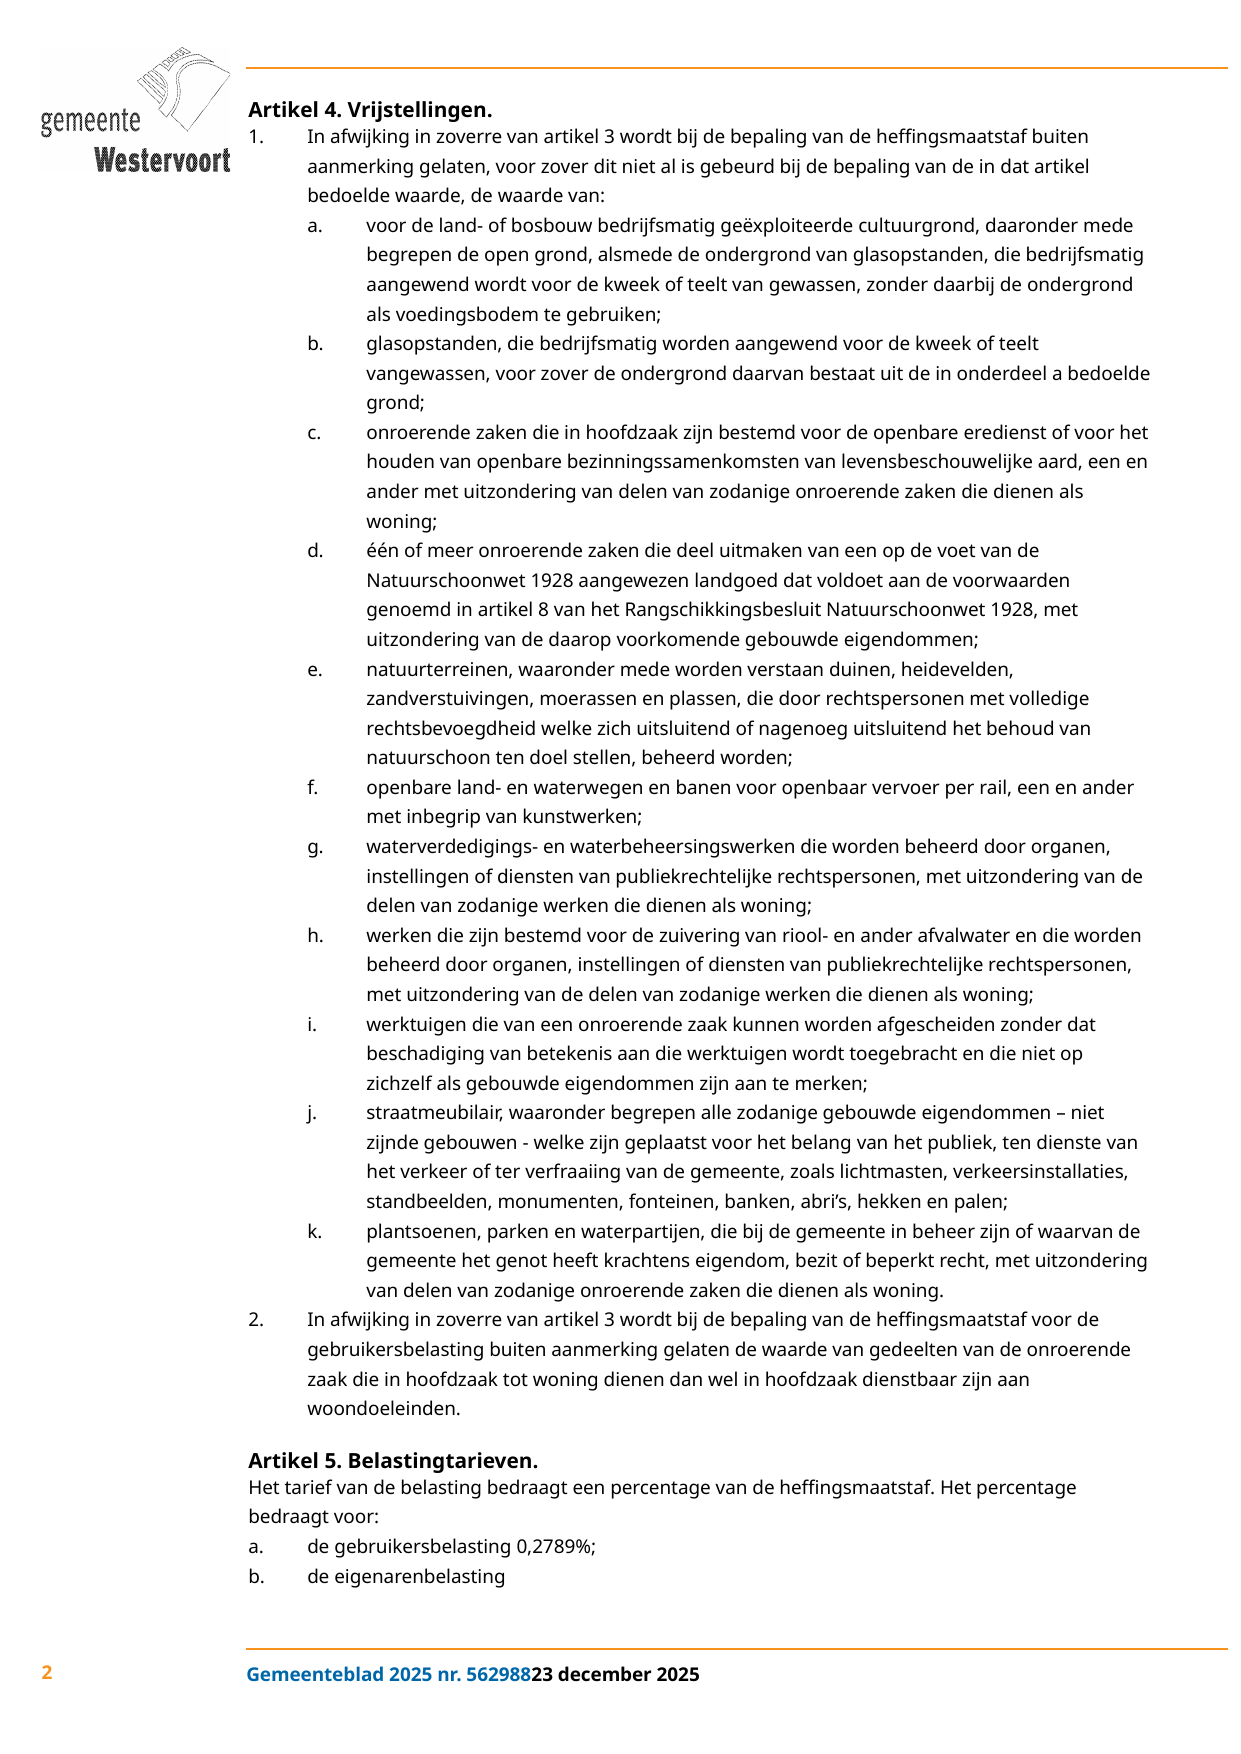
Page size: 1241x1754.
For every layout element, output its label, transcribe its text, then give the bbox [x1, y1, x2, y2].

list openbare land- en waterwegen en banen voor openbaar vervoer per rail, een en ander met inbegrip van kunstwerken; [307, 774, 1152, 829]
text Artikel 5. Belastingtarieven. [248, 1446, 1152, 1474]
list In afwijking in zoverre van artikel 3 wordt bij de bepaling van de heffingsmaatstaf voor de gebruikersbelasting buiten aanmerking gelaten de waarde van gedeelten van de onroerende zaak die in hoofdzaak tot woning dienen dan wel in hoofdzaak dienstbaar zijn aan woondoeleinden. [248, 1307, 1152, 1421]
list onroerende zaken die in hoofdzaak zijn bestemd voor de openbare eredienst of voor het houden van openbare bezinningssamenkomsten van levensbeschouwelijke aard, een en ander met uitzondering van delen van zodanige onroerende zaken die dienen als woning; [307, 419, 1152, 533]
list werken die zijn bestemd voor de zuivering van riool- en ander afvalwater en die worden beheerd door organen, instellingen of diensten van publiekrechtelijke rechtspersonen, met uitzondering van de delen van zodanige werken die dienen als woning; [307, 922, 1152, 1007]
list voor de land- of bosbouw bedrijfsmatig geëxploiteerde cultuurgrond, daaronder mede begrepen de open grond, alsmede de ondergrond van glasopstanden, die bedrijfsmatig aangewend wordt voor de kweek of teelt van gewassen, zonder daarbij de ondergrond als voedingsbodem te gebruiken; [307, 212, 1152, 326]
list natuurterreinen, waaronder mede worden verstaan duinen, heidevelden, zandverstuivingen, moerassen en plassen, die door rechtspersonen met volledige rechtsbevoegdheid welke zich uitsluitend of nagenoeg uitsluitend het behoud van natuurschoon ten doel stellen, beheerd worden; [307, 656, 1152, 770]
list In afwijking in zoverre van artikel 3 wordt bij de bepaling van de heffingsmaatstaf buiten aanmerking gelaten, voor zover dit niet al is gebeurd bij de bepaling van de in dat artikel bedoelde waarde, de waarde van: [248, 123, 1152, 208]
list glasopstanden, die bedrijfsmatig worden aangewend voor de kweek of teelt vangewassen, voor zover de ondergrond daarvan bestaat uit de in onderdeel a bedoelde grond; [307, 330, 1152, 415]
list werktuigen die van een onroerende zaak kunnen worden afgescheiden zonder dat beschadiging van betekenis aan die werktuigen wordt toegebracht en die niet op zichzelf als gebouwde eigendommen zijn aan te merken; [307, 1011, 1152, 1096]
list waterverdedigings- en waterbeheersingswerken die worden beheerd door organen, instellingen of diensten van publiekrechtelijke rechtspersonen, met uitzondering van de delen van zodanige werken die dienen als woning; [307, 833, 1152, 918]
picture [41, 47, 231, 172]
list de gebruikersbelasting 0,2789%; [248, 1533, 1152, 1559]
list de eigenarenbelasting [248, 1563, 1152, 1589]
text Artikel 4. Vrijstellingen. [248, 95, 1152, 123]
list plantsoenen, parken en waterpartijen, die bij de gemeente in beheer zijn of waarvan de gemeente het genot heeft krachtens eigendom, bezit of beperkt recht, met uitzondering van delen van zodanige onroerende zaken die dienen als woning. [307, 1218, 1152, 1303]
text Het tarief van de belasting bedraagt een percentage van de heffingsmaatstaf. Het percentage bedraagt voor: [248, 1474, 1152, 1529]
list één of meer onroerende zaken die deel uitmaken van een op de voet van de Natuurschoonwet 1928 aangewezen landgoed dat voldoet aan de voorwaarden genoemd in artikel 8 van het Rangschikkingsbesluit Natuurschoonwet 1928, met uitzondering van de daarop voorkomende gebouwde eigendommen; [307, 537, 1152, 652]
list straatmeubilair, waaronder begrepen alle zodanige gebouwde eigendommen – niet zijnde gebouwen - welke zijn geplaatst voor het belang van het publiek, ten dienste van het verkeer of ter verfraaiing van de gemeente, zoals lichtmasten, verkeersinstallaties, standbeelden, monumenten, fonteinen, banken, abri’s, hekken en palen; [307, 1099, 1152, 1214]
